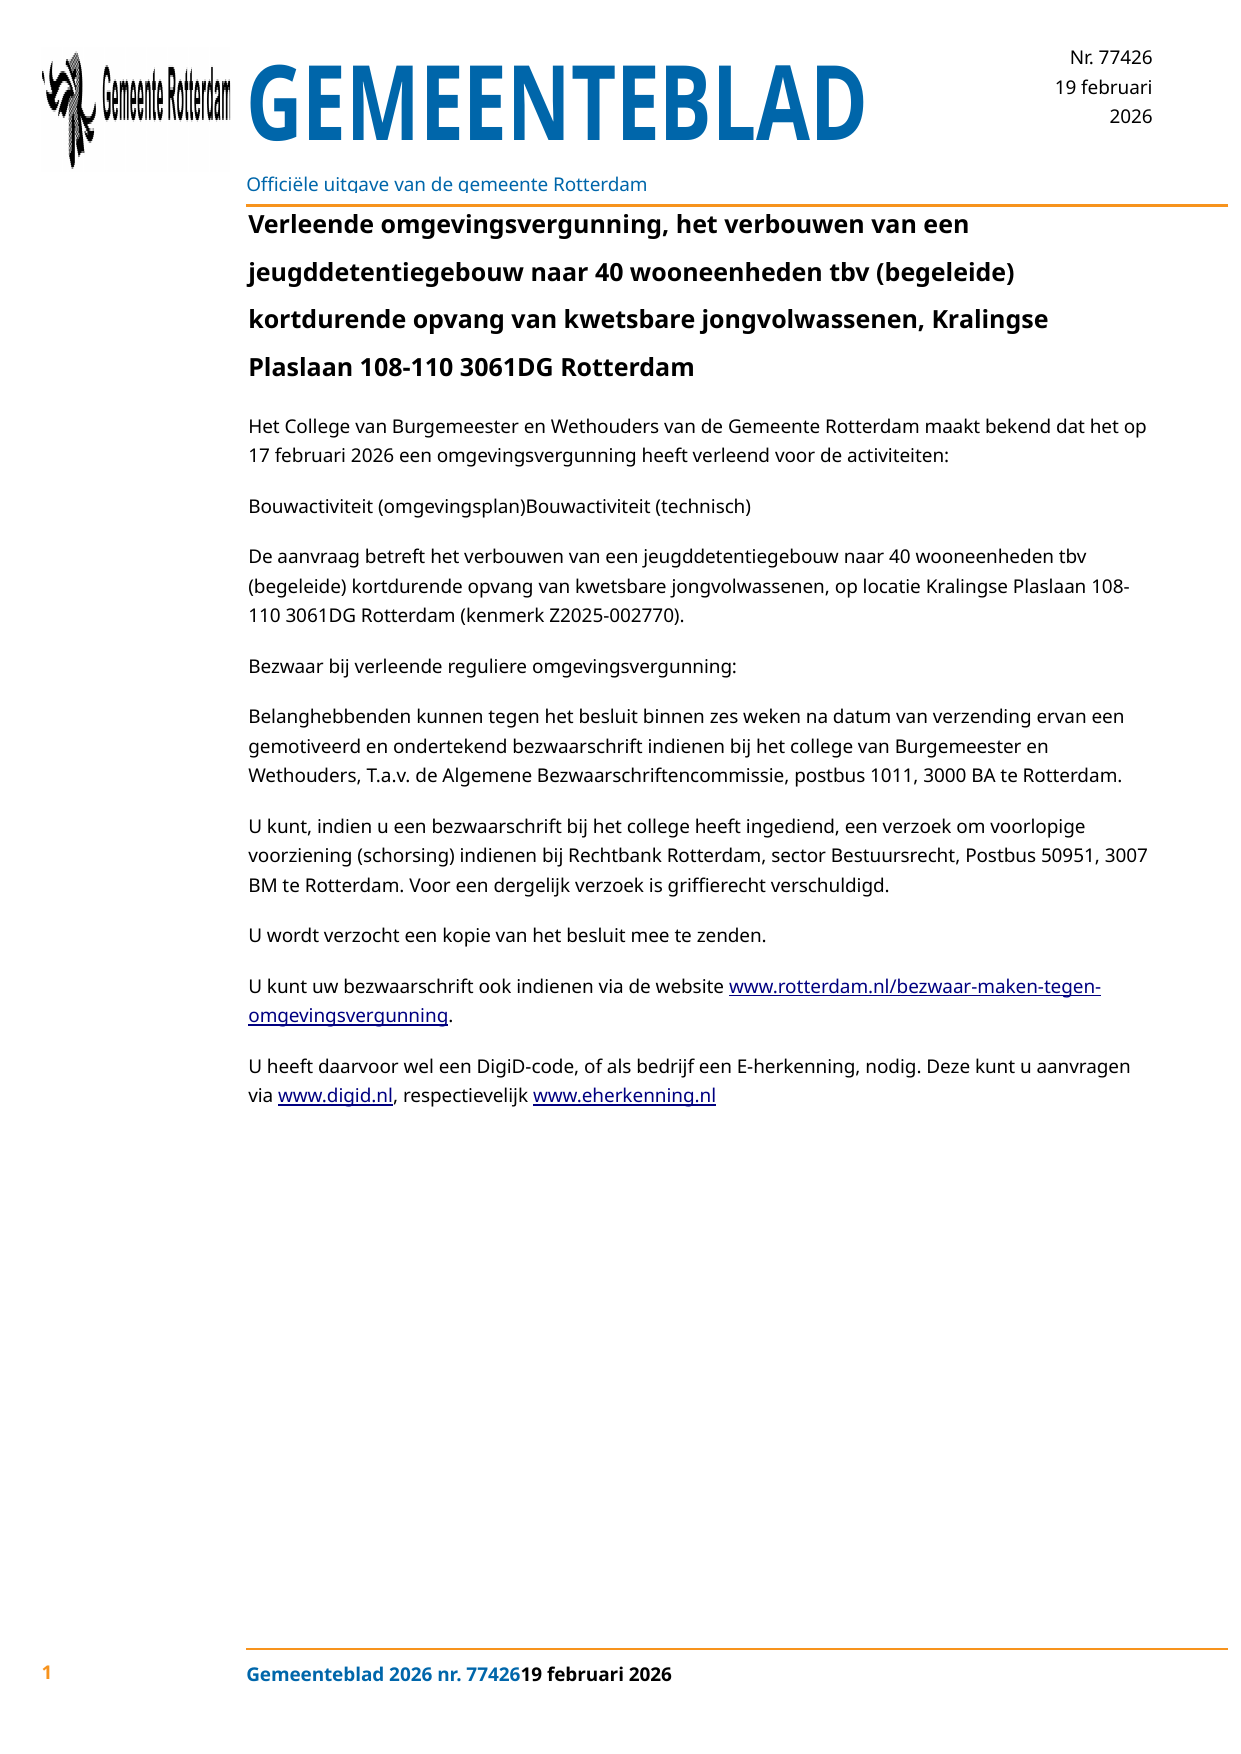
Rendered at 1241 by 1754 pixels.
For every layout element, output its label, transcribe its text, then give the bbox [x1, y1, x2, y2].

text Verleende omgevingsvergunning, het verbouwen van een jeugddetentiegebouw naar 40 wooneenheden tbv (begeleide) kortdurende opvang van kwetsbare jongvolwassenen, Kralingse Plaslaan 108-110 3061DG Rotterdam [248, 207, 1152, 384]
text Bezwaar bij verleende reguliere omgevingsvergunning: [248, 653, 1152, 679]
text Bouwactiviteit (omgevingsplan)Bouwactiviteit (technisch) [248, 493, 1152, 519]
text Het College van Burgemeester en Wethouders van de Gemeente Rotterdam maakt bekend dat het op 17 februari 2026 een omgevingsvergunning heeft verleend voor de activiteiten: [248, 413, 1152, 468]
picture [41, 47, 231, 172]
text Belanghebbenden kunnen tegen het besluit binnen zes weken na datum van verzending ervan een gemotiveerd en ondertekend bezwaarschrift indienen bij het college van Burgemeester en Wethouders, T.a.v. de Algemene Bezwaarschriftencommissie, postbus 1011, 3000 BA te Rotterdam. [248, 703, 1152, 788]
text U kunt, indien u een bezwaarschrift bij het college heeft ingediend, een verzoek om voorlopige voorziening (schorsing) indienen bij Rechtbank Rotterdam, sector Bestuursrecht, Postbus 50951, 3007 BM te Rotterdam. Voor een dergelijk verzoek is griffierecht verschuldigd. [248, 813, 1152, 898]
text De aanvraag betreft het verbouwen van een jeugddetentiegebouw naar 40 wooneenheden tbv (begeleide) kortdurende opvang van kwetsbare jongvolwassenen, op locatie Kralingse Plaslaan 108-110 3061DG Rotterdam (kenmerk Z2025-002770). [248, 543, 1152, 628]
text U heeft daarvoor wel een DigiD-code, of als bedrijf een E-herkenning, nodig. Deze kunt u aanvragen via www.digid.nl, respectievelijk www.eherkenning.nl [248, 1053, 1152, 1108]
text U wordt verzocht een kopie van het besluit mee te zenden. [248, 923, 1152, 948]
text U kunt uw bezwaarschrift ook indienen via de website www.rotterdam.nl/bezwaar-maken-tegen-omgevingsvergunning. [248, 973, 1152, 1028]
